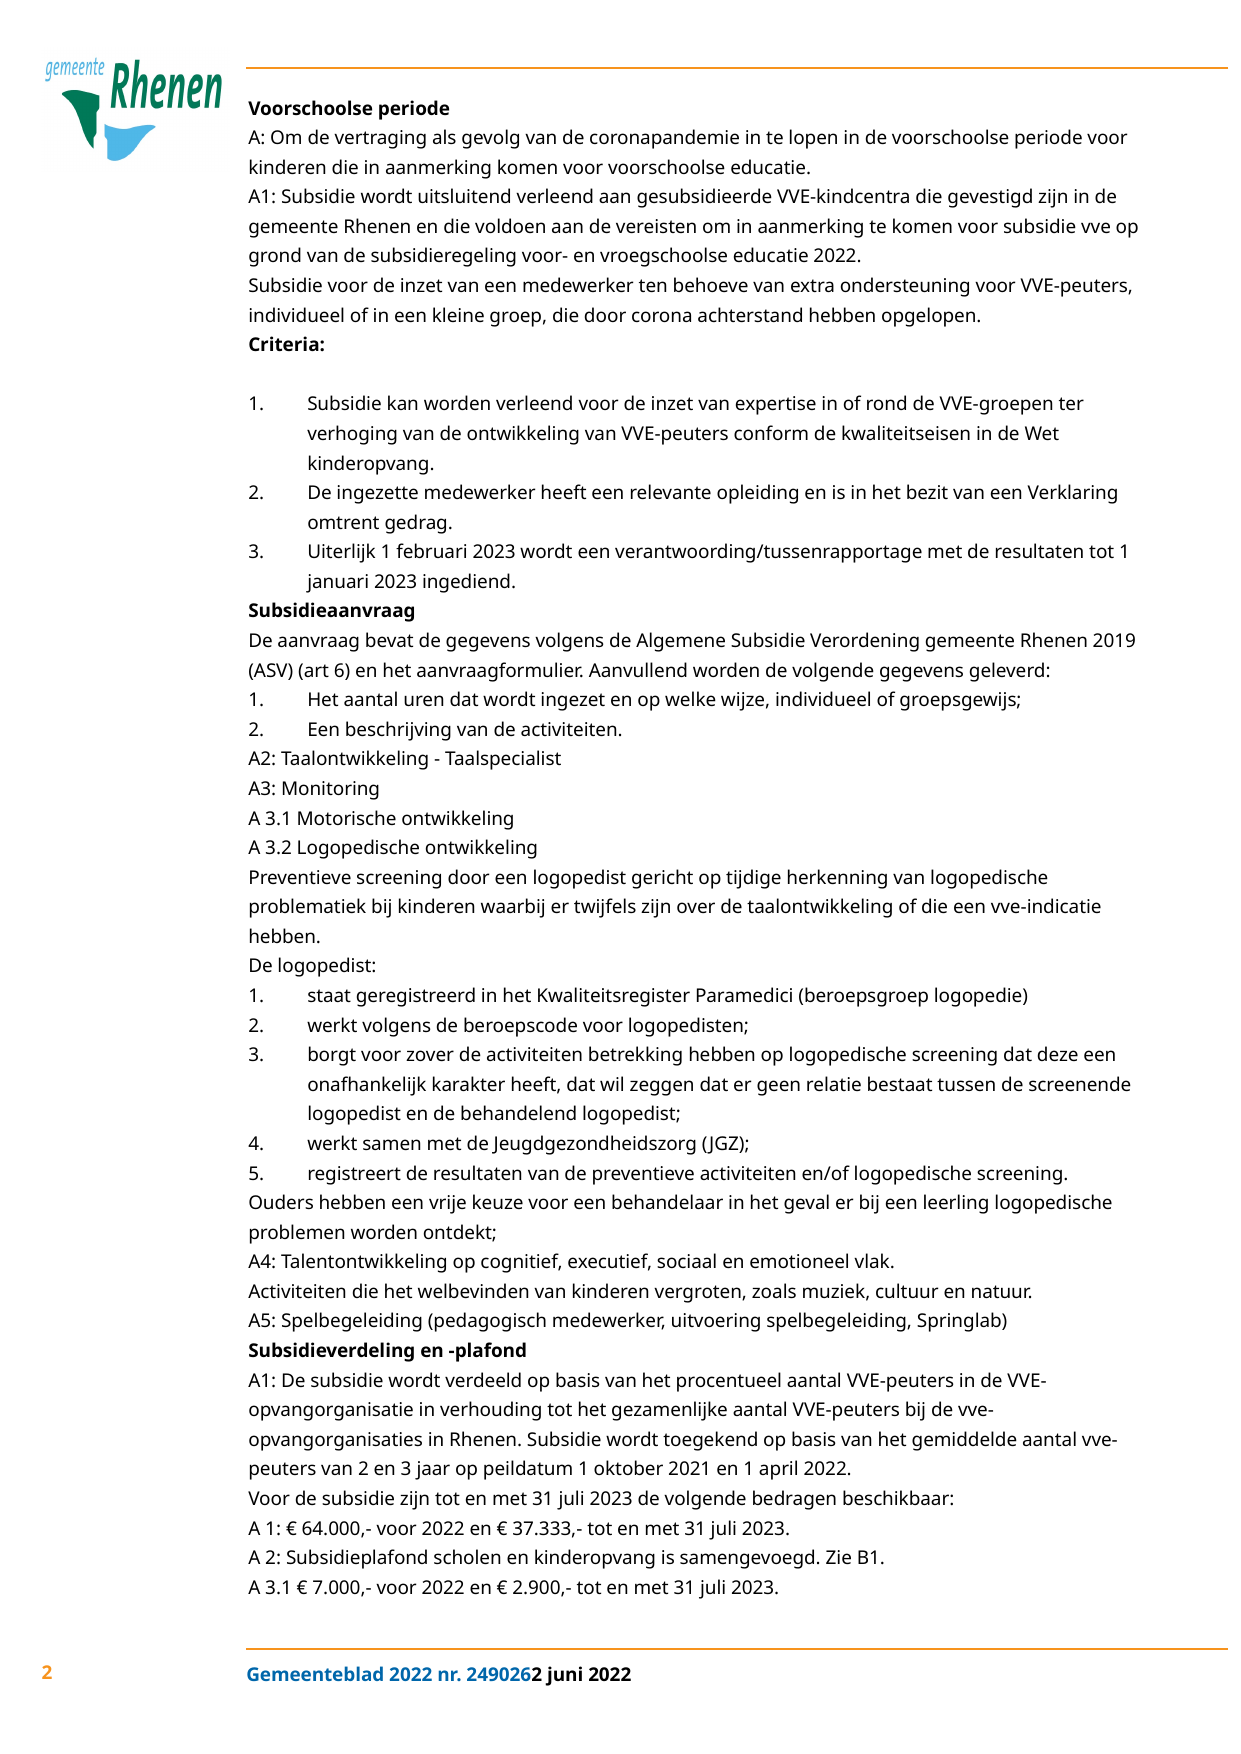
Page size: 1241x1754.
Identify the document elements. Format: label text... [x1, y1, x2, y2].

list Subsidie kan worden verleend voor de inzet van expertise in of rond de VVE-groepen ter verhoging van de ontwikkeling van VVE-peuters conform de kwaliteitseisen in de Wet kinderopvang. [248, 391, 1152, 476]
text A4: Talentontwikkeling op cognitief, executief, sociaal en emotioneel vlak. [248, 1248, 1152, 1274]
text Subsidieverdeling en -plafond [248, 1337, 1152, 1363]
list Uiterlijk 1 februari 2023 wordt een verantwoording/tussenrapportage met de resultaten tot 1 januari 2023 ingediend. [248, 538, 1152, 594]
list registreert de resultaten van de preventieve activiteiten en/of logopedische screening. [248, 1160, 1152, 1186]
list De ingezette medewerker heeft een relevante opleiding en is in het bezit van een Verklaring omtrent gedrag. [248, 479, 1152, 535]
text A1: De subsidie wordt verdeeld op basis van het procentueel aantal VVE-peuters in de VVE-opvangorganisatie in verhouding tot het gezamenlijke aantal VVE-peuters bij de vve-opvangorganisaties in Rhenen. Subsidie wordt toegekend op basis van het gemiddelde aantal vve-peuters van 2 en 3 jaar op peildatum 1 oktober 2021 en 1 april 2022. [248, 1367, 1152, 1481]
text Voorschoolse periode [248, 95, 1152, 121]
text De aanvraag bevat de gegevens volgens de Algemene Subsidie Verordening gemeente Rhenen 2019 (ASV) (art 6) en het aanvraagformulier. Aanvullend worden de volgende gegevens geleverd: [248, 627, 1152, 683]
text A 3.1 Motorische ontwikkeling [248, 805, 1152, 831]
text Activiteiten die het welbevinden van kinderen vergroten, zoals muziek, cultuur en natuur. [248, 1278, 1152, 1304]
text Voor de subsidie zijn tot en met 31 juli 2023 de volgende bedragen beschikbaar: [248, 1485, 1152, 1511]
text Subsidieaanvraag [248, 598, 1152, 623]
list werkt volgens de beroepscode voor logopedisten; [248, 1012, 1152, 1038]
text Subsidie voor de inzet van een medewerker ten behoeve van extra ondersteuning voor VVE-peuters, individueel of in een kleine groep, die door corona achterstand hebben opgelopen. [248, 272, 1152, 328]
text Ouders hebben een vrije keuze voor een behandelaar in het geval er bij een leerling logopedische problemen worden ontdekt; [248, 1189, 1152, 1245]
text A 3.1 € 7.000,- voor 2022 en € 2.900,- tot en met 31 juli 2023. [248, 1574, 1152, 1600]
text A 3.2 Logopedische ontwikkeling [248, 834, 1152, 860]
list Het aantal uren dat wordt ingezet en op welke wijze, individueel of groepsgewijs; [248, 686, 1152, 712]
text A: Om de vertraging als gevolg van de coronapandemie in te lopen in de voorschoolse periode voor kinderen die in aanmerking komen voor voorschoolse educatie. [248, 124, 1152, 180]
text A3: Monitoring [248, 775, 1152, 801]
list staat geregistreerd in het Kwaliteitsregister Paramedici (beroepsgroep logopedie) [248, 982, 1152, 1008]
text Preventieve screening door een logopedist gericht op tijdige herkenning van logopedische problematiek bij kinderen waarbij er twijfels zijn over de taalontwikkeling of die een vve-indicatie hebben. [248, 864, 1152, 949]
list borgt voor zover de activiteiten betrekking hebben op logopedische screening dat deze een onafhankelijk karakter heeft, dat wil zeggen dat er geen relatie bestaat tussen de screenende logopedist en de behandelend logopedist; [248, 1041, 1152, 1126]
text A5: Spelbegeleiding (pedagogisch medewerker, uitvoering spelbegeleiding, Springlab) [248, 1308, 1152, 1333]
text A 2: Subsidieplafond scholen en kinderopvang is samengevoegd. Zie B1. [248, 1544, 1152, 1570]
text A1: Subsidie wordt uitsluitend verleend aan gesubsidieerde VVE-kindcentra die gevestigd zijn in de gemeente Rhenen en die voldoen aan de vereisten om in aanmerking te komen voor subsidie vve op grond van de subsidieregeling voor- en vroegschoolse educatie 2022. [248, 183, 1152, 268]
text A2: Taalontwikkeling - Taalspecialist [248, 746, 1152, 771]
picture [41, 47, 231, 172]
list Een beschrijving van de activiteiten. [248, 716, 1152, 742]
text Criteria: [248, 331, 1152, 357]
text A 1: € 64.000,- voor 2022 en € 37.333,- tot en met 31 juli 2023. [248, 1515, 1152, 1541]
list werkt samen met de Jeugdgezondheidszorg (JGZ); [248, 1130, 1152, 1156]
text De logopedist: [248, 953, 1152, 978]
